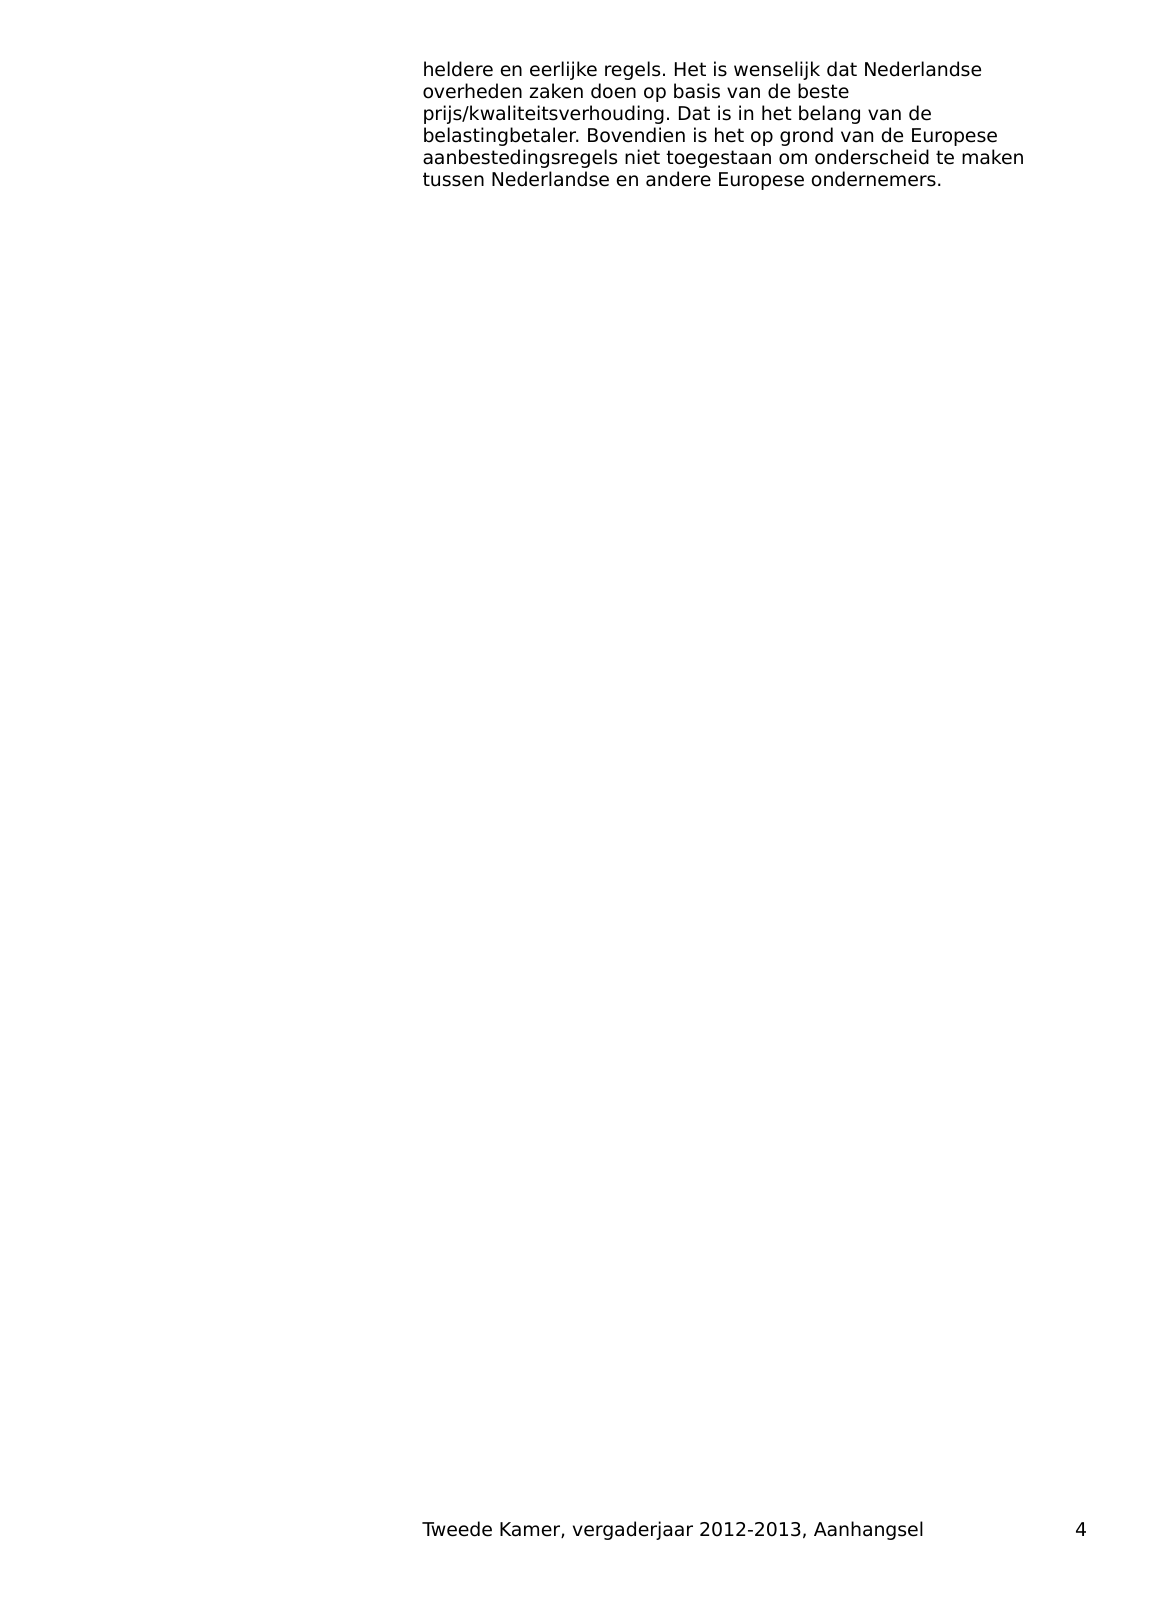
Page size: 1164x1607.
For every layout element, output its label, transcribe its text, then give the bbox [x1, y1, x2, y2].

text heldere en eerlijke regels. Het is wenselijk dat Nederlandse overheden zaken doen op basis van de beste prijs/kwaliteitsverhouding. Dat is in het belang van de belastingbetaler. Bovendien is het op grond van de Europese aanbestedingsregels niet toegestaan om onderscheid te maken tussen Nederlandse en andere Europese ondernemers. [422, 59, 1087, 191]
